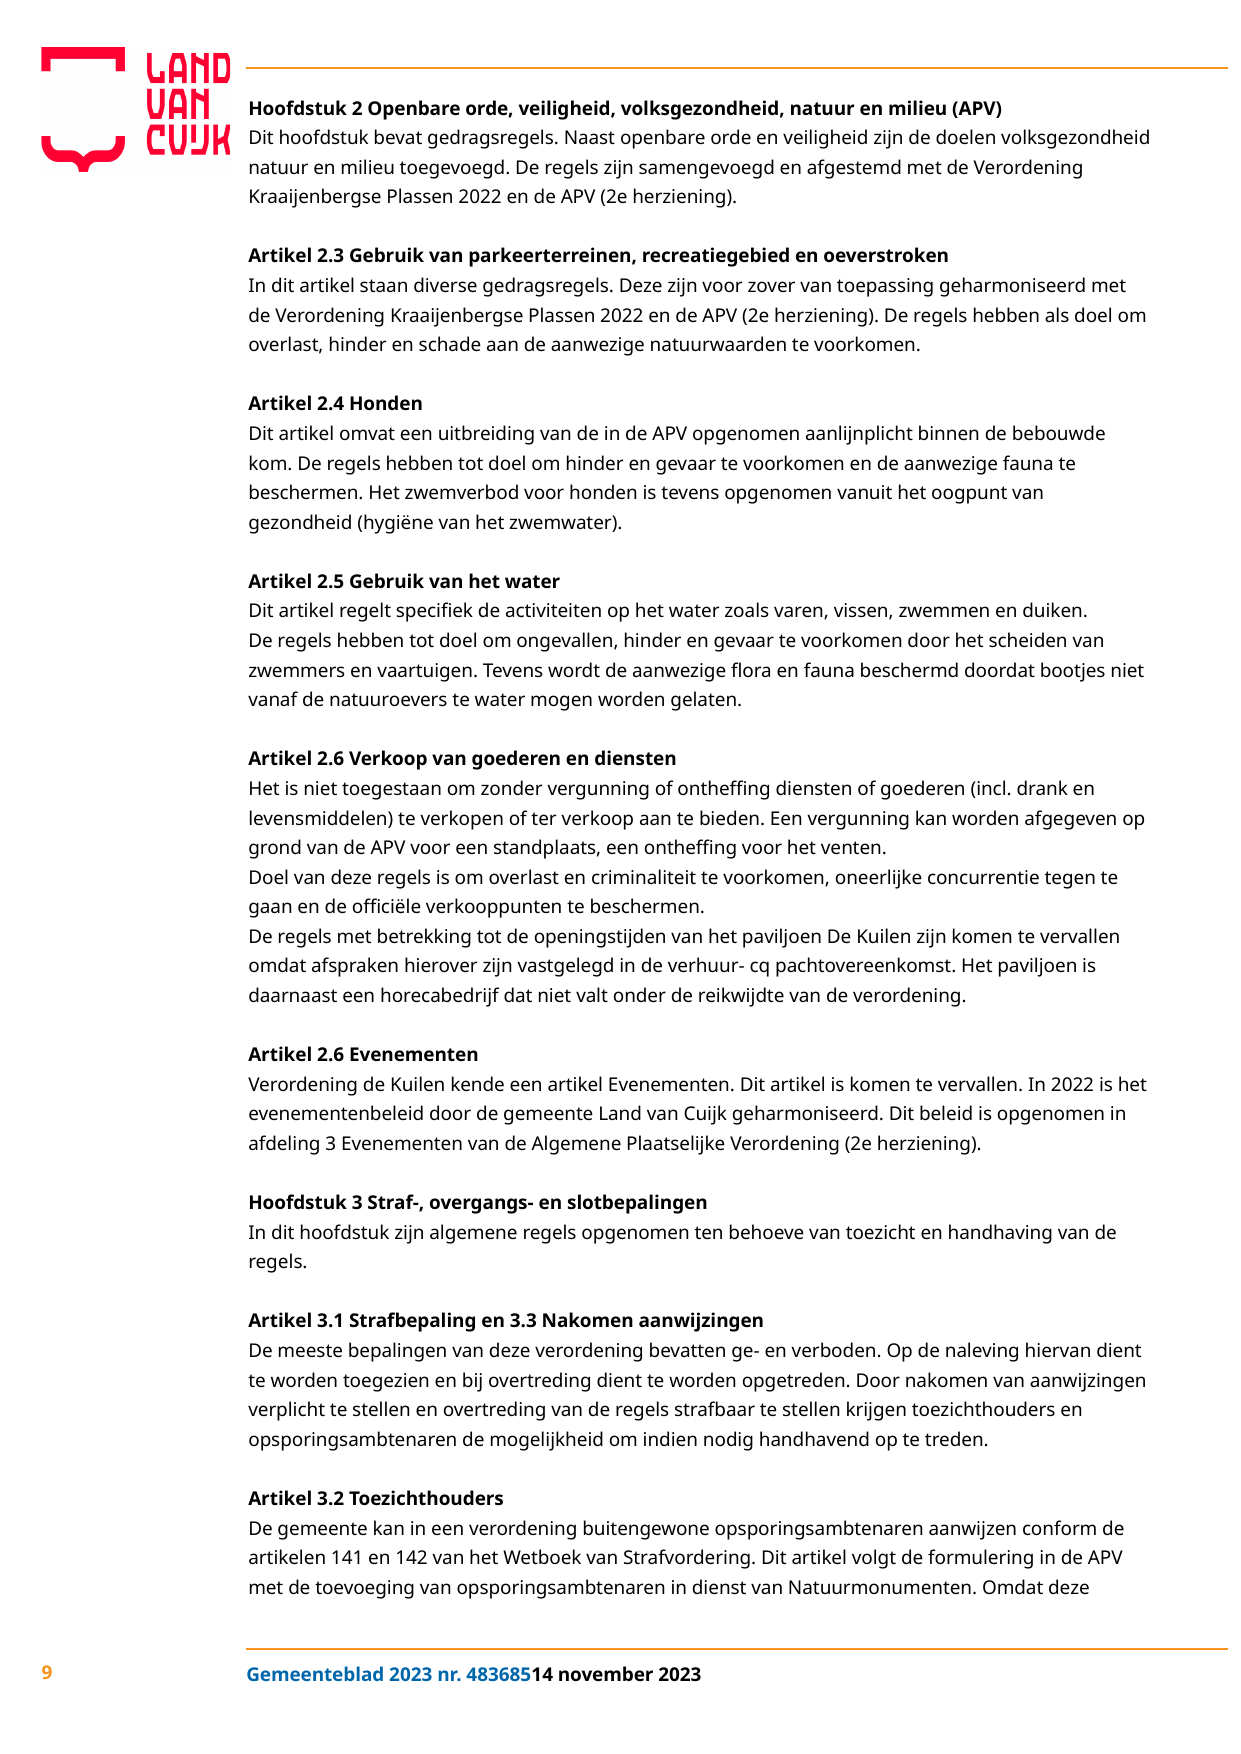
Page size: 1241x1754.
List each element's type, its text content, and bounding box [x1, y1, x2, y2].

text Dit artikel omvat een uitbreiding van de in de APV opgenomen aanlijnplicht binnen de bebouwde kom. De regels hebben tot doel om hinder en gevaar te voorkomen en de aanwezige fauna te beschermen. Het zwemverbod voor honden is tevens opgenomen vanuit het oogpunt van gezondheid (hygiëne van het zwemwater). [248, 420, 1152, 535]
text Het is niet toegestaan om zonder vergunning of ontheffing diensten of goederen (incl. drank en levensmiddelen) te verkopen of ter verkoop aan te bieden. Een vergunning kan worden afgegeven op grond van de APV voor een standplaats, een ontheffing voor het venten. [248, 775, 1152, 860]
text Artikel 2.6 Evenementen [248, 1041, 1152, 1067]
text Hoofdstuk 3 Straf-, overgangs- en slotbepalingen [248, 1189, 1152, 1215]
text Artikel 3.1 Strafbepaling en 3.3 Nakomen aanwijzingen [248, 1308, 1152, 1333]
text De regels hebben tot doel om ongevallen, hinder en gevaar te voorkomen door het scheiden van zwemmers en vaartuigen. Tevens wordt de aanwezige flora en fauna beschermd doordat bootjes niet vanaf de natuuroevers te water mogen worden gelaten. [248, 627, 1152, 712]
picture [41, 47, 231, 172]
text De gemeente kan in een verordening buitengewone opsporingsambtenaren aanwijzen conform de artikelen 141 en 142 van het Wetboek van Strafvordering. Dit artikel volgt de formulering in de APV met de toevoeging van opsporingsambtenaren in dienst van Natuurmonumenten. Omdat deze [248, 1515, 1152, 1600]
text Artikel 3.2 Toezichthouders [248, 1485, 1152, 1511]
text Artikel 2.6 Verkoop van goederen en diensten [248, 746, 1152, 771]
text De meeste bepalingen van deze verordening bevatten ge- en verboden. Op de naleving hiervan dient te worden toegezien en bij overtreding dient te worden opgetreden. Door nakomen van aanwijzingen verplicht te stellen en overtreding van de regels strafbaar te stellen krijgen toezichthouders en opsporingsambtenaren de mogelijkheid om indien nodig handhavend op te treden. [248, 1337, 1152, 1452]
text Dit artikel regelt specifiek de activiteiten op het water zoals varen, vissen, zwemmen en duiken. [248, 598, 1152, 623]
text De regels met betrekking tot de openingstijden van het paviljoen De Kuilen zijn komen te vervallen omdat afspraken hierover zijn vastgelegd in de verhuur- cq pachtovereenkomst. Het paviljoen is daarnaast een horecabedrijf dat niet valt onder de reikwijdte van de verordening. [248, 923, 1152, 1008]
text Doel van deze regels is om overlast en criminaliteit te voorkomen, oneerlijke concurrentie tegen te gaan en de officiële verkooppunten te beschermen. [248, 864, 1152, 919]
text Artikel 2.5 Gebruik van het water [248, 568, 1152, 594]
text Verordening de Kuilen kende een artikel Evenementen. Dit artikel is komen te vervallen. In 2022 is het evenementenbeleid door de gemeente Land van Cuijk geharmoniseerd. Dit beleid is opgenomen in afdeling 3 Evenementen van de Algemene Plaatselijke Verordening (2e herziening). [248, 1071, 1152, 1156]
text Artikel 2.3 Gebruik van parkeerterreinen, recreatiegebied en oeverstroken [248, 243, 1152, 268]
text Dit hoofdstuk bevat gedragsregels. Naast openbare orde en veiligheid zijn de doelen volksgezondheid natuur en milieu toegevoegd. De regels zijn samengevoegd en afgestemd met de Verordening Kraaijenbergse Plassen 2022 en de APV (2e herziening). [248, 124, 1152, 209]
text Artikel 2.4 Honden [248, 391, 1152, 416]
text Hoofdstuk 2 Openbare orde, veiligheid, volksgezondheid, natuur en milieu (APV) [248, 95, 1152, 121]
text In dit artikel staan diverse gedragsregels. Deze zijn voor zover van toepassing geharmoniseerd met de Verordening Kraaijenbergse Plassen 2022 en de APV (2e herziening). De regels hebben als doel om overlast, hinder en schade aan de aanwezige natuurwaarden te voorkomen. [248, 272, 1152, 357]
text In dit hoofdstuk zijn algemene regels opgenomen ten behoeve van toezicht en handhaving van de regels. [248, 1219, 1152, 1274]
